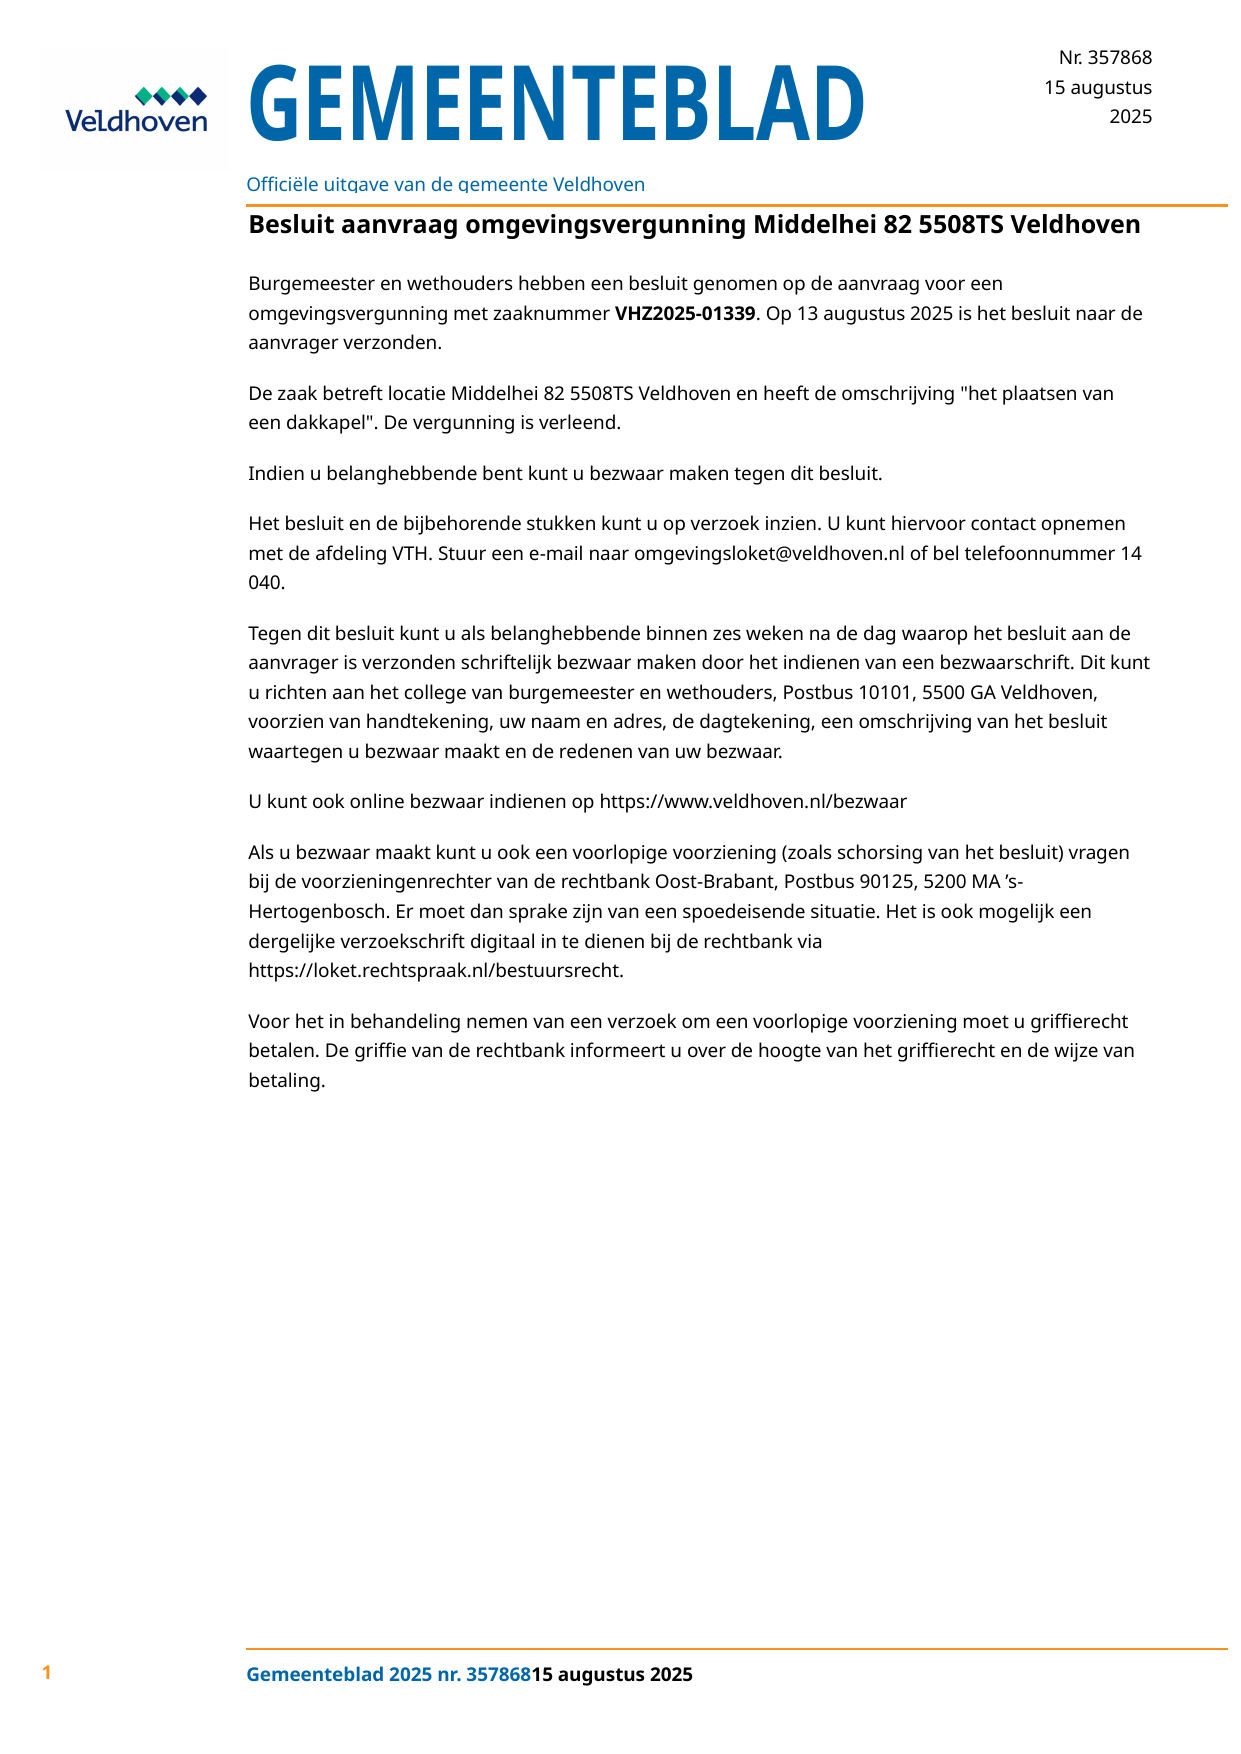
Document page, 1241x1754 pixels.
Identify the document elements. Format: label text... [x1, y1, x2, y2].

text Tegen dit besluit kunt u als belanghebbende binnen zes weken na de dag waarop het besluit aan de aanvrager is verzonden schriftelijk bezwaar maken door het indienen van een bezwaarschrift. Dit kunt u richten aan het college van burgemeester en wethouders, Postbus 10101, 5500 GA Veldhoven, voorzien van handtekening, uw naam en adres, de dagtekening, een omschrijving van het besluit waartegen u bezwaar maakt en de redenen van uw bezwaar. [248, 620, 1152, 764]
text Burgemeester en wethouders hebben een besluit genomen op de aanvraag voor een omgevingsvergunning met zaaknummer VHZ2025-01339. Op 13 augustus 2025 is het besluit naar de aanvrager verzonden. [248, 270, 1152, 355]
text De zaak betreft locatie Middelhei 82 5508TS Veldhoven en heeft de omschrijving "het plaatsen van een dakkapel". De vergunning is verleend. [248, 380, 1152, 435]
text Als u bezwaar maakt kunt u ook een voorlopige voorziening (zoals schorsing van het besluit) vragen bij de voorzieningenrechter van de rechtbank Oost-Brabant, Postbus 90125, 5200 MA ’s-Hertogenbosch. Er moet dan sprake zijn van een spoedeisende situatie. Het is ook mogelijk een dergelijke verzoekschrift digitaal in te dienen bij de rechtbank via https://loket.rechtspraak.nl/bestuursrecht. [248, 839, 1152, 983]
picture [41, 47, 231, 172]
text Besluit aanvraag omgevingsvergunning Middelhei 82 5508TS Veldhoven [248, 207, 1152, 241]
text Het besluit en de bijbehorende stukken kunt u op verzoek inzien. U kunt hiervoor contact opnemen met de afdeling VTH. Stuur een e-mail naar omgevingsloket@veldhoven.nl of bel telefoonnummer 14 040. [248, 510, 1152, 595]
text U kunt ook online bezwaar indienen op https://www.veldhoven.nl/bezwaar [248, 789, 1152, 814]
text Voor het in behandeling nemen van een verzoek om een voorlopige voorziening moet u griffierecht betalen. De griffie van de rechtbank informeert u over de hoogte van het griffierecht en de wijze van betaling. [248, 1008, 1152, 1093]
text Indien u belanghebbende bent kunt u bezwaar maken tegen dit besluit. [248, 460, 1152, 486]
